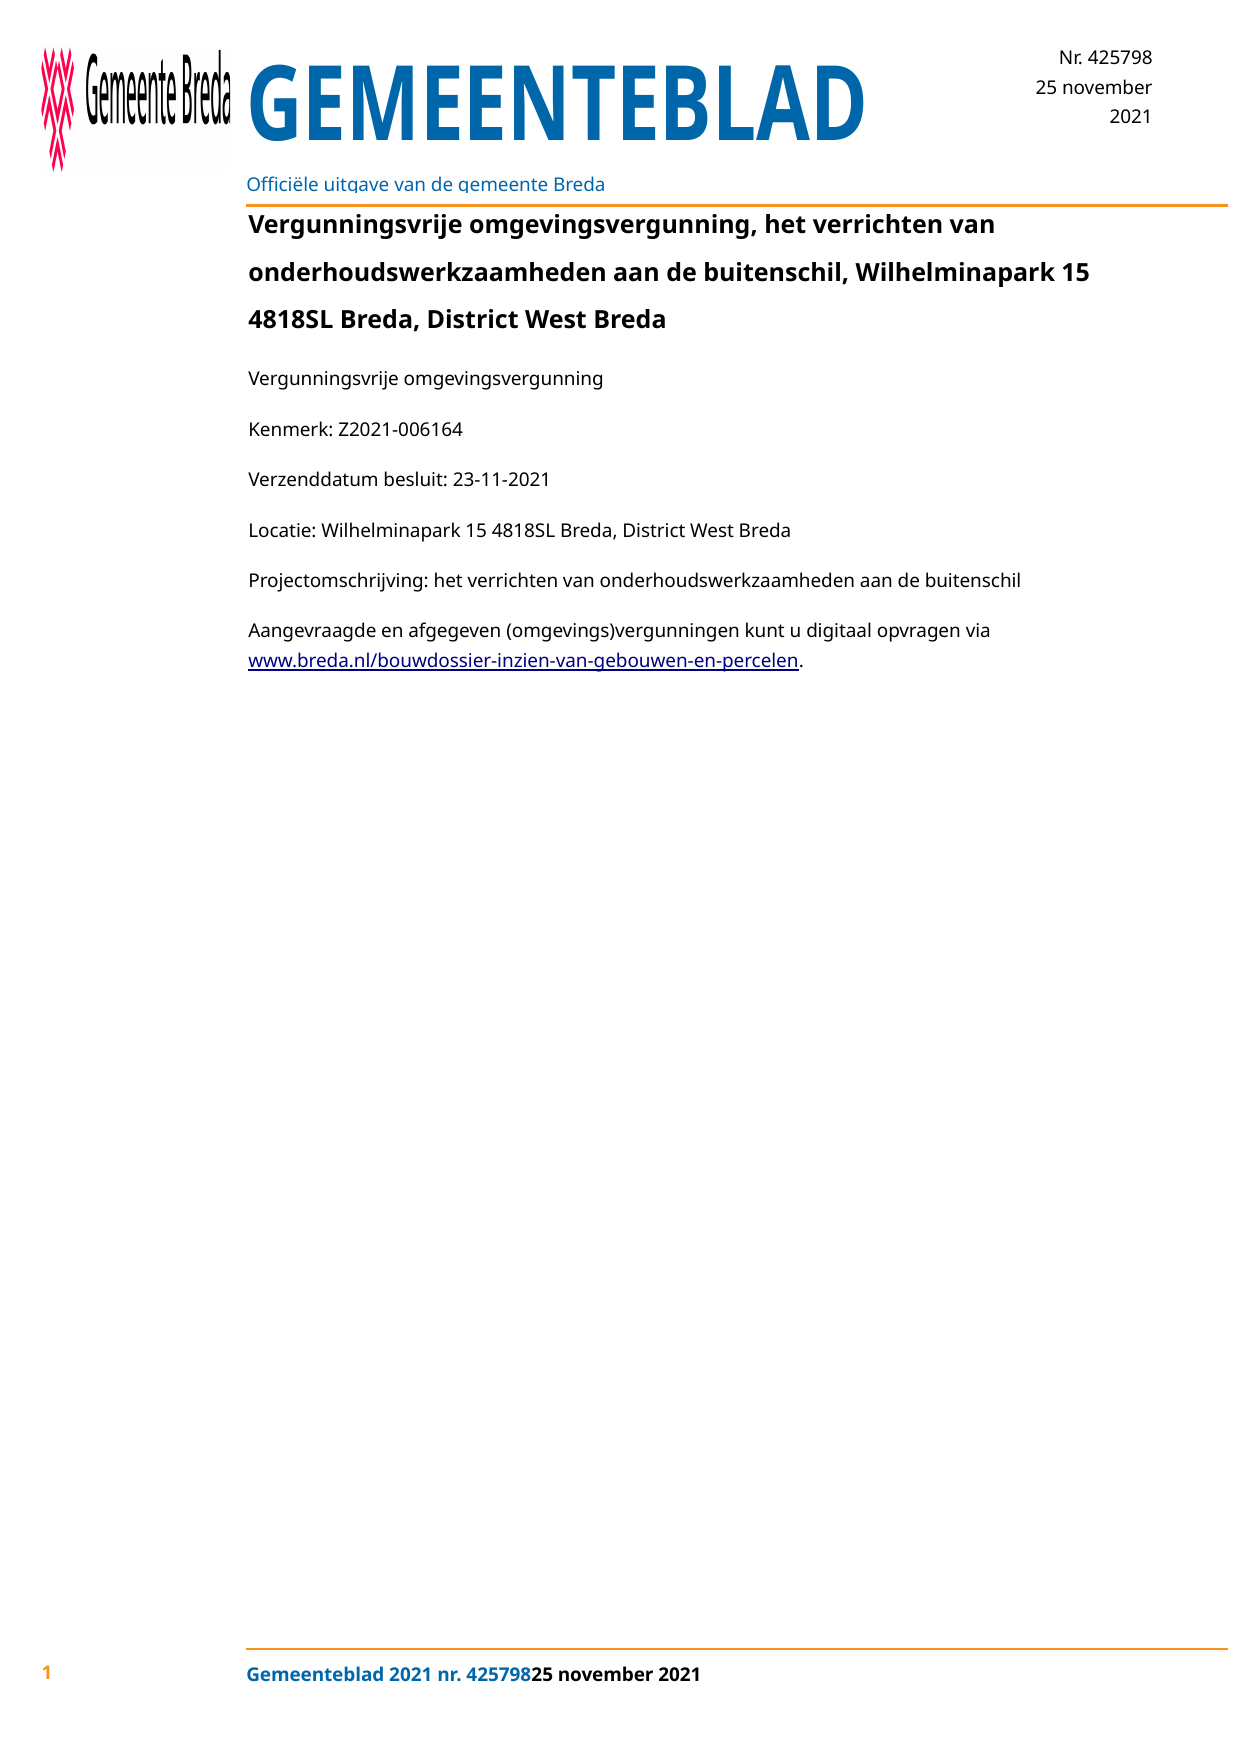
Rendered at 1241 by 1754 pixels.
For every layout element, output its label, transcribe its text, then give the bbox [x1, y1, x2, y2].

text Vergunningsvrije omgevingsvergunning [248, 366, 1152, 391]
text Vergunningsvrije omgevingsvergunning, het verrichten van onderhoudswerkzaamheden aan de buitenschil, Wilhelminapark 15 4818SL Breda, District West Breda [248, 207, 1152, 336]
text Verzenddatum besluit: 23-11-2021 [248, 466, 1152, 492]
text Kenmerk: Z2021-006164 [248, 416, 1152, 442]
text Locatie: Wilhelminapark 15 4818SL Breda, District West Breda [248, 517, 1152, 542]
text Projectomschrijving: het verrichten van onderhoudswerkzaamheden aan de buitenschil [248, 567, 1152, 593]
text Aangevraagde en afgegeven (omgevings)vergunningen kunt u digitaal opvragen via www.breda.nl/bouwdossier-inzien-van-gebouwen-en-percelen. [248, 618, 1152, 673]
picture [41, 47, 231, 172]
